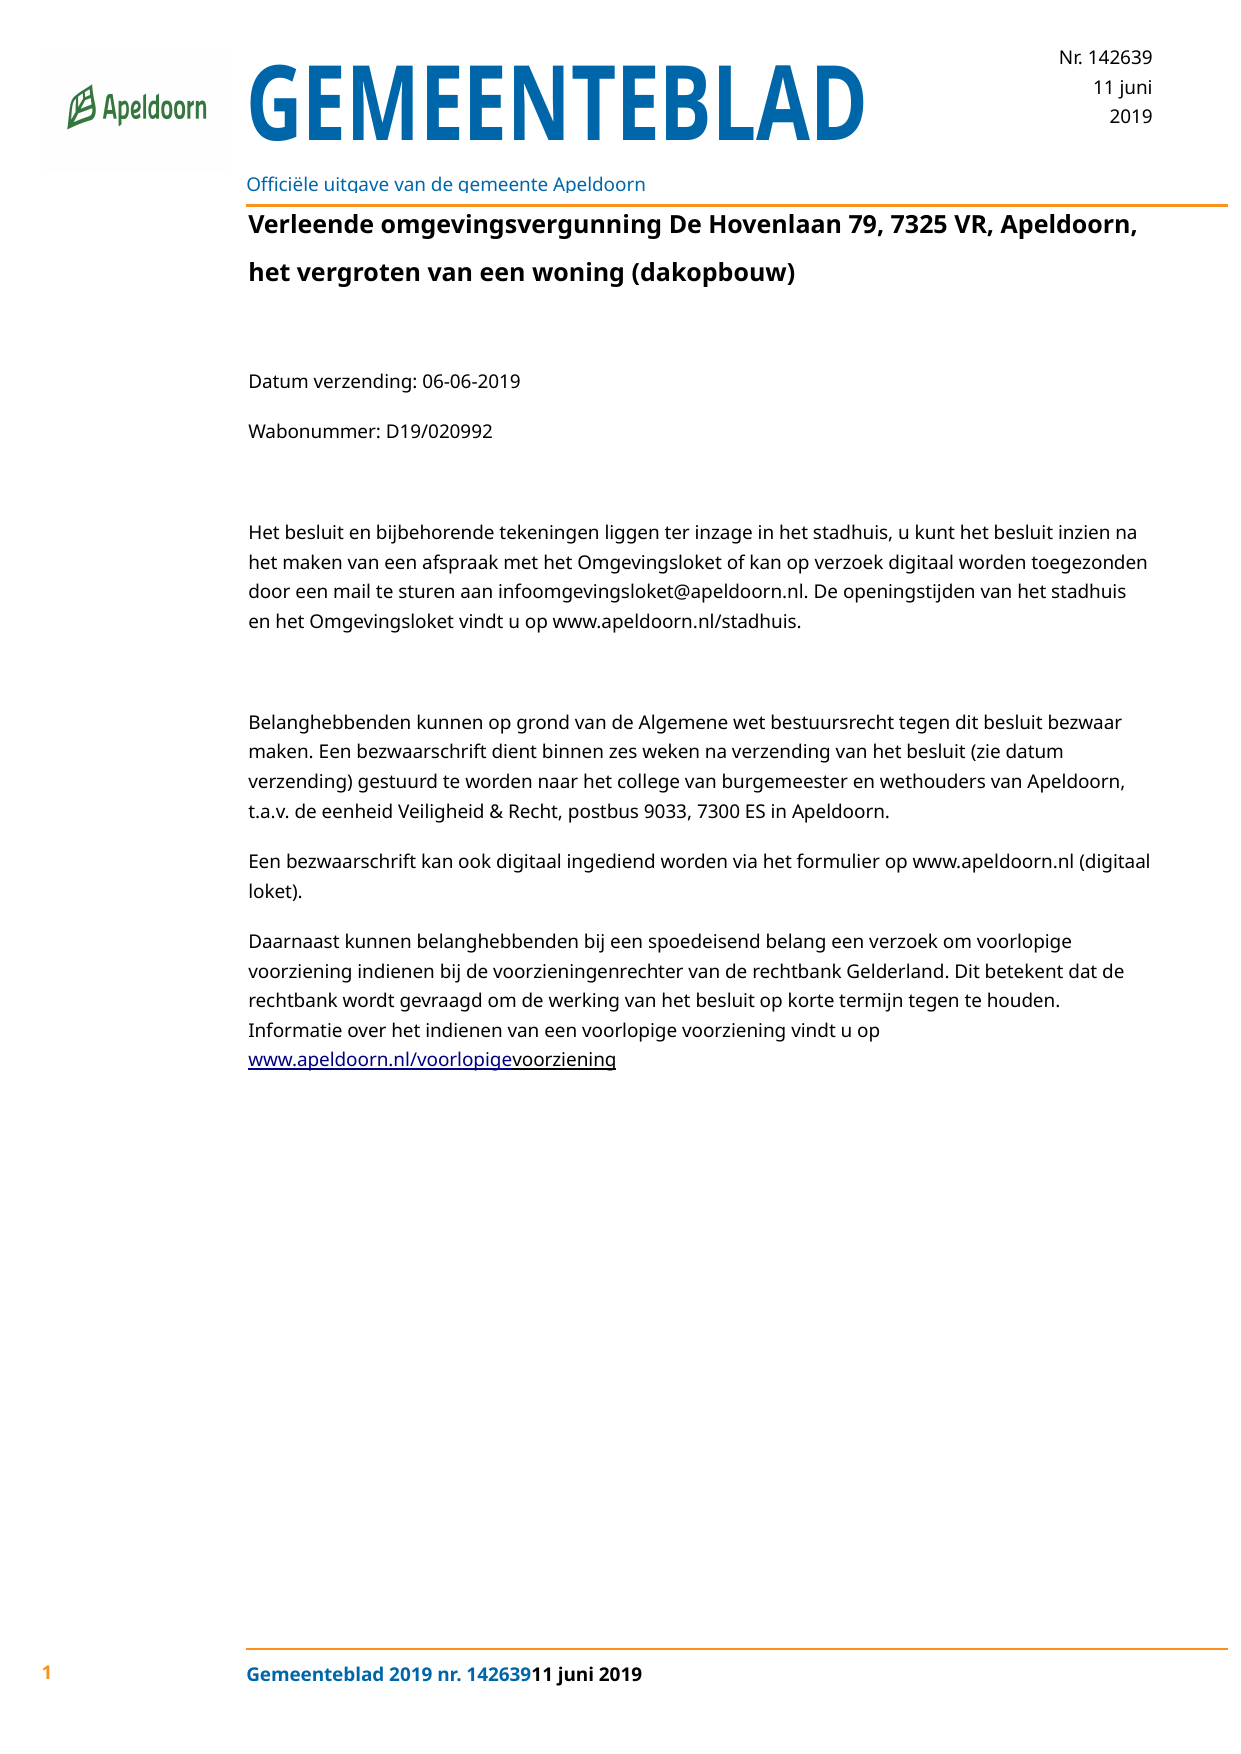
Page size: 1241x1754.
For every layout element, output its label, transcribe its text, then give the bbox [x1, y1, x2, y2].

text Belanghebbenden kunnen op grond van de Algemene wet bestuursrecht tegen dit besluit bezwaar maken. Een bezwaarschrift dient binnen zes weken na verzending van het besluit (zie datum verzending) gestuurd te worden naar het college van burgemeester en wethouders van Apeldoorn, t.a.v. de eenheid Veiligheid & Recht, postbus 9033, 7300 ES in Apeldoorn. [248, 709, 1152, 824]
text Daarnaast kunnen belanghebbenden bij een spoedeisend belang een verzoek om voorlopige voorziening indienen bij de voorzieningenrechter van de rechtbank Gelderland. Dit betekent dat de rechtbank wordt gevraagd om de werking van het besluit op korte termijn tegen te houden. Informatie over het indienen van een voorlopige voorziening vindt u op www.apeldoorn.nl/voorlopigevoorziening [248, 928, 1152, 1072]
text Wabonummer: D19/020992 [248, 419, 1152, 444]
text Een bezwaarschrift kan ook digitaal ingediend worden via het formulier op www.apeldoorn.nl (digitaal loket). [248, 848, 1152, 904]
picture [41, 47, 231, 172]
text Het besluit en bijbehorende tekeningen liggen ter inzage in het stadhuis, u kunt het besluit inzien na het maken van een afspraak met het Omgevingsloket of kan op verzoek digitaal worden toegezonden door een mail te sturen aan infoomgevingsloket@apeldoorn.nl. De openingstijden van het stadhuis en het Omgevingsloket vindt u op www.apeldoorn.nl/stadhuis. [248, 519, 1152, 634]
text Datum verzending: 06-06-2019 [248, 368, 1152, 394]
text Verleende omgevingsvergunning De Hovenlaan 79, 7325 VR, Apeldoorn, het vergroten van een woning (dakopbouw) [248, 207, 1152, 288]
